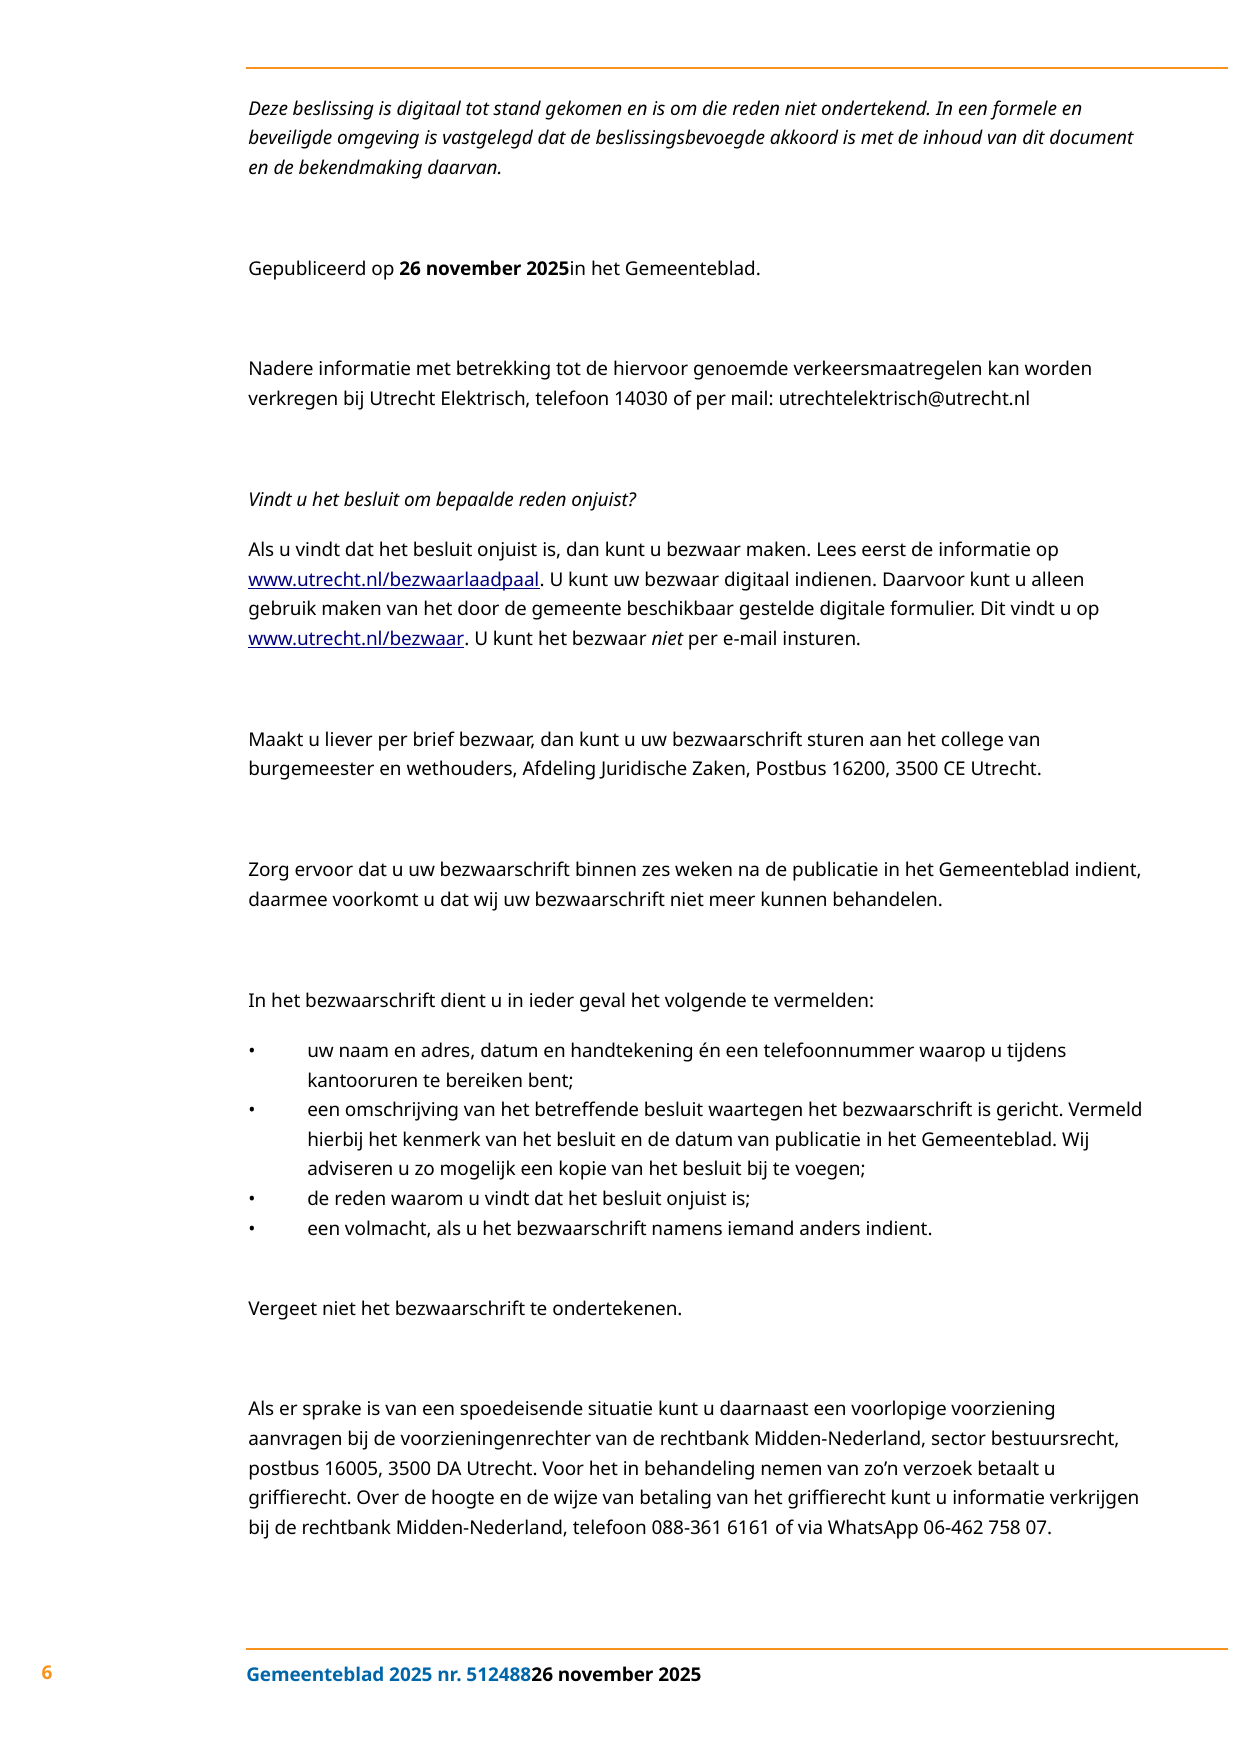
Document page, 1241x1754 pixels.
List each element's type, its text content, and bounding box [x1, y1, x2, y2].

text Als er sprake is van een spoedeisende situatie kunt u daarnaast een voorlopige voorziening aanvragen bij de voorzieningenrechter van de rechtbank Midden-Nederland, sector bestuursrecht, postbus 16005, 3500 DA Utrecht. Voor het in behandeling nemen van zo’n verzoek betaalt u griffierecht. Over de hoogte en de wijze van betaling van het griffierecht kunt u informatie verkrijgen bij de rechtbank Midden-Nederland, telefoon 088-361 6161 of via WhatsApp 06-462 758 07. [248, 1396, 1152, 1540]
text Maakt u liever per brief bezwaar, dan kunt u uw bezwaarschrift sturen aan het college van burgemeester en wethouders, Afdeling Juridische Zaken, Postbus 16200, 3500 CE Utrecht. [248, 726, 1152, 781]
text Vindt u het besluit om bepaalde reden onjuist? [248, 486, 1152, 512]
text Vergeet niet het bezwaarschrift te ondertekenen. [248, 1295, 1152, 1321]
list een omschrijving van het betreffende besluit waartegen het bezwaarschrift is gericht. Vermeld hierbij het kenmerk van het besluit en de datum van publicatie in het Gemeenteblad. Wij adviseren u zo mogelijk een kopie van het besluit bij te voegen; [248, 1096, 1152, 1181]
text Deze beslissing is digitaal tot stand gekomen en is om die reden niet ondertekend. In een formele en beveiligde omgeving is vastgelegd dat de beslissingsbevoegde akkoord is met de inhoud van dit document en de bekendmaking daarvan. [248, 95, 1152, 180]
text In het bezwaarschrift dient u in ieder geval het volgende te vermelden: [248, 987, 1152, 1013]
text Gepubliceerd op 26 november 2025in het Gemeenteblad. [248, 255, 1152, 281]
text Als u vindt dat het besluit onjuist is, dan kunt u bezwaar maken. Lees eerst de informatie op www.utrecht.nl/bezwaarlaadpaal. U kunt uw bezwaar digitaal indienen. Daarvoor kunt u alleen gebruik maken van het door de gemeente beschikbaar gestelde digitale formulier. Dit vindt u op www.utrecht.nl/bezwaar. U kunt het bezwaar niet per e-mail insturen. [248, 536, 1152, 651]
list een volmacht, als u het bezwaarschrift namens iemand anders indient. [248, 1215, 1152, 1241]
text Nadere informatie met betrekking tot de hiervoor genoemde verkeersmaatregelen kan worden verkregen bij Utrecht Elektrisch, telefoon 14030 of per mail: utrechtelektrisch@utrecht.nl [248, 356, 1152, 411]
picture [41, 47, 231, 172]
text Zorg ervoor dat u uw bezwaarschrift binnen zes weken na de publicatie in het Gemeenteblad indient, daarmee voorkomt u dat wij uw bezwaarschrift niet meer kunnen behandelen. [248, 856, 1152, 912]
list de reden waarom u vindt dat het besluit onjuist is; [248, 1185, 1152, 1211]
list uw naam en adres, datum en handtekening én een telefoonnummer waarop u tijdens kantooruren te bereiken bent; [248, 1037, 1152, 1093]
